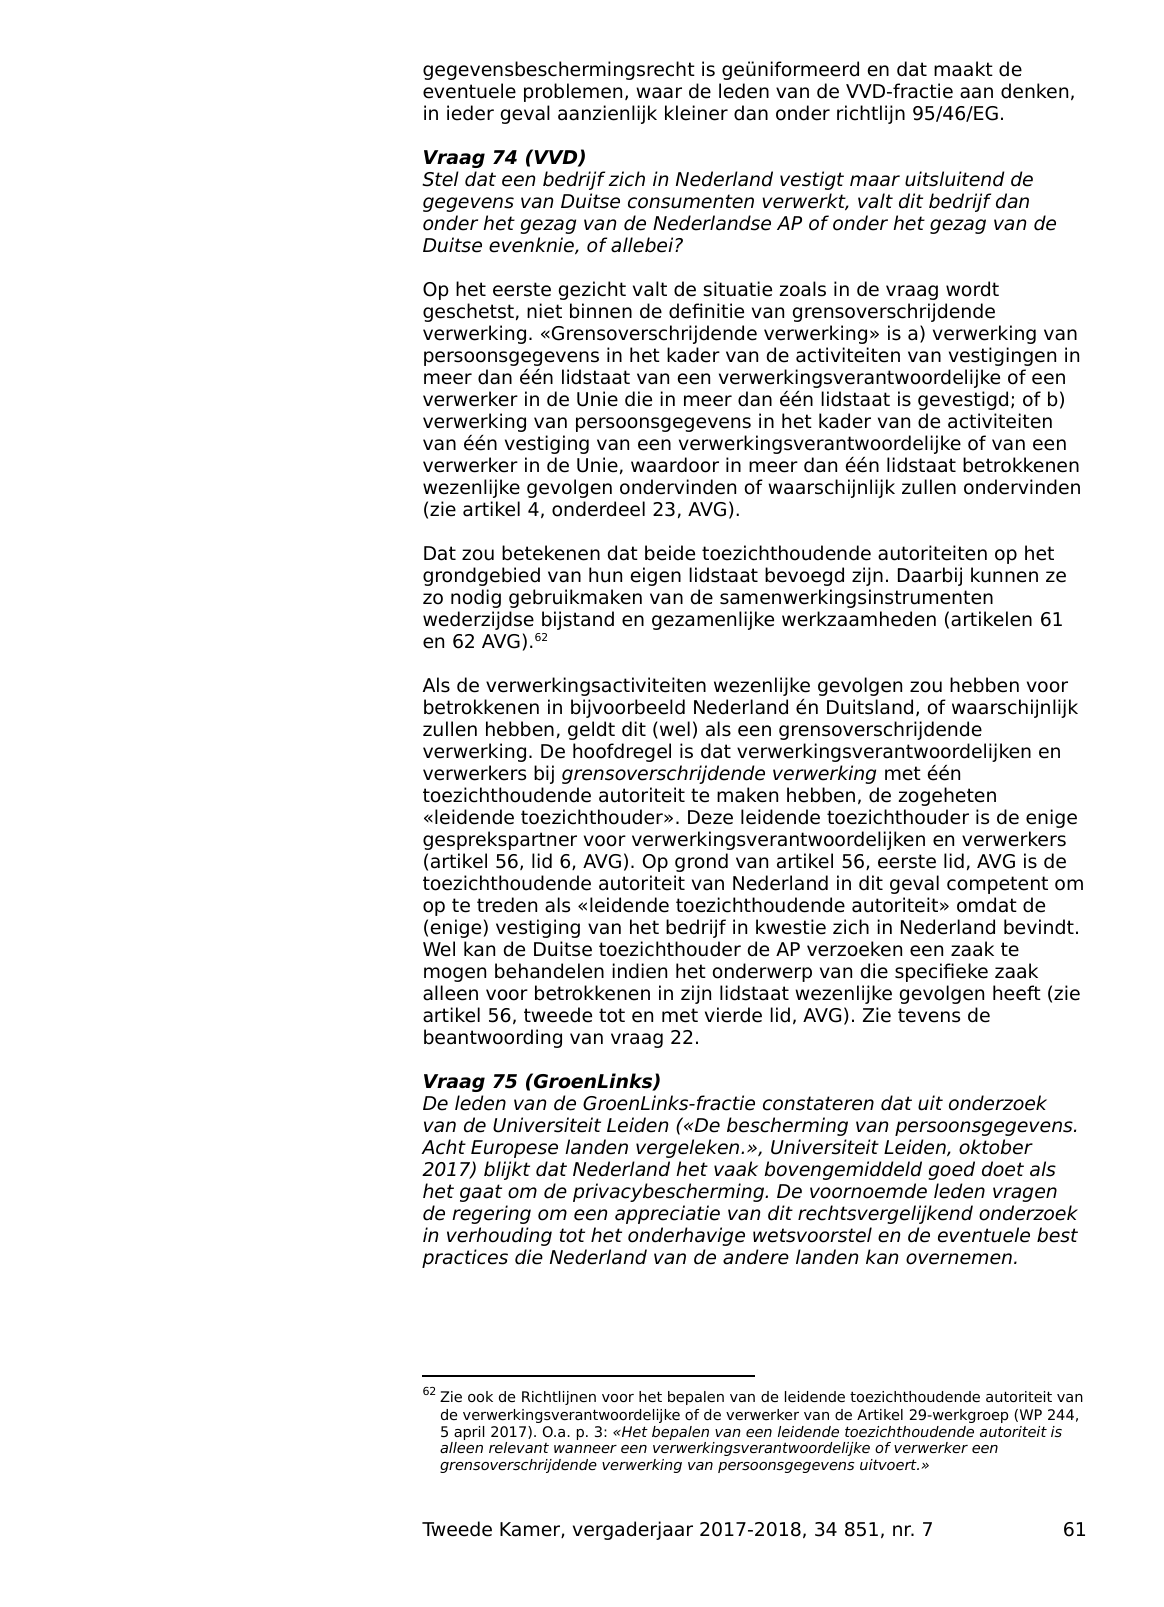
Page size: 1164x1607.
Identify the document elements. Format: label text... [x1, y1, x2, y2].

text De leden van de GroenLinks-fractie constateren dat uit onderzoek van de Universiteit Leiden («De bescherming van persoonsgegevens. Acht Europese landen vergeleken.», Universiteit Leiden, oktober 2017) blijkt dat Nederland het vaak bovengemiddeld goed doet als het gaat om de privacybescherming. De voornoemde leden vragen de regering om een appreciatie van dit rechtsvergelijkend onderzoek in verhouding tot het onderhavige wetsvoorstel en de eventuele best practices die Nederland van de andere landen kan overnemen. [422, 1093, 1087, 1269]
text Zie ook de Richtlijnen voor het bepalen van de leidende toezichthoudende autoriteit van de verwerkingsverantwoordelijke of de verwerker van de Artikel 29-werkgroep (WP 244, 5 april 2017). O.a. p. 3: «Het bepalen van een leidende toezichthoudende autoriteit is alleen relevant wanneer een verwerkingsverantwoordelijke of verwerker een grensoverschrijdende verwerking van persoonsgegevens uitvoert.» [422, 1385, 1087, 1474]
text Als de verwerkingsactiviteiten wezenlijke gevolgen zou hebben voor betrokkenen in bijvoorbeeld Nederland én Duitsland, of waarschijnlijk zullen hebben, geldt dit (wel) als een grensoverschrijdende verwerking. De hoofdregel is dat verwerkingsverantwoordelijken en verwerkers bij grensoverschrijdende verwerking met één toezichthoudende autoriteit te maken hebben, de zogeheten «leidende toezichthouder». Deze leidende toezichthouder is de enige gesprekspartner voor verwerkingsverantwoordelijken en verwerkers (artikel 56, lid 6, AVG). Op grond van artikel 56, eerste lid, AVG is de toezichthoudende autoriteit van Nederland in dit geval competent om op te treden als «leidende toezichthoudende autoriteit» omdat de (enige) vestiging van het bedrijf in kwestie zich in Nederland bevindt. Wel kan de Duitse toezichthouder de AP verzoeken een zaak te mogen behandelen indien het onderwerp van die specifieke zaak alleen voor betrokkenen in zijn lidstaat wezenlijke gevolgen heeft (zie artikel 56, tweede tot en met vierde lid, AVG). Zie tevens de beantwoording van vraag 22. [422, 675, 1087, 1049]
text Vraag 75 (GroenLinks) [422, 1071, 1087, 1093]
text Op het eerste gezicht valt de situatie zoals in de vraag wordt geschetst, niet binnen de definitie van grensoverschrijdende verwerking. «Grensoverschrijdende verwerking» is a) verwerking van persoonsgegevens in het kader van de activiteiten van vestigingen in meer dan één lidstaat van een verwerkingsverantwoordelijke of een verwerker in de Unie die in meer dan één lidstaat is gevestigd; of b) verwerking van persoonsgegevens in het kader van de activiteiten van één vestiging van een verwerkingsverantwoordelijke of van een verwerker in de Unie, waardoor in meer dan één lidstaat betrokkenen wezenlijke gevolgen ondervinden of waarschijnlijk zullen ondervinden (zie artikel 4, onderdeel 23, AVG). [422, 279, 1087, 521]
text Stel dat een bedrijf zich in Nederland vestigt maar uitsluitend de gegevens van Duitse consumenten verwerkt, valt dit bedrijf dan onder het gezag van de Nederlandse AP of onder het gezag van de Duitse evenknie, of allebei? [422, 169, 1087, 257]
text Dat zou betekenen dat beide toezichthoudende autoriteiten op het grondgebied van hun eigen lidstaat bevoegd zijn. Daarbij kunnen ze zo nodig gebruikmaken van de samenwerkingsinstrumenten wederzijdse bijstand en gezamenlijke werkzaamheden (artikelen 61 en 62 AVG). [422, 543, 1087, 653]
text Vraag 74 (VVD) [422, 147, 1087, 169]
text gegevensbeschermingsrecht is geüniformeerd en dat maakt de eventuele problemen, waar de leden van de VVD-fractie aan denken, in ieder geval aanzienlijk kleiner dan onder richtlijn 95/46/EG. [422, 59, 1087, 125]
